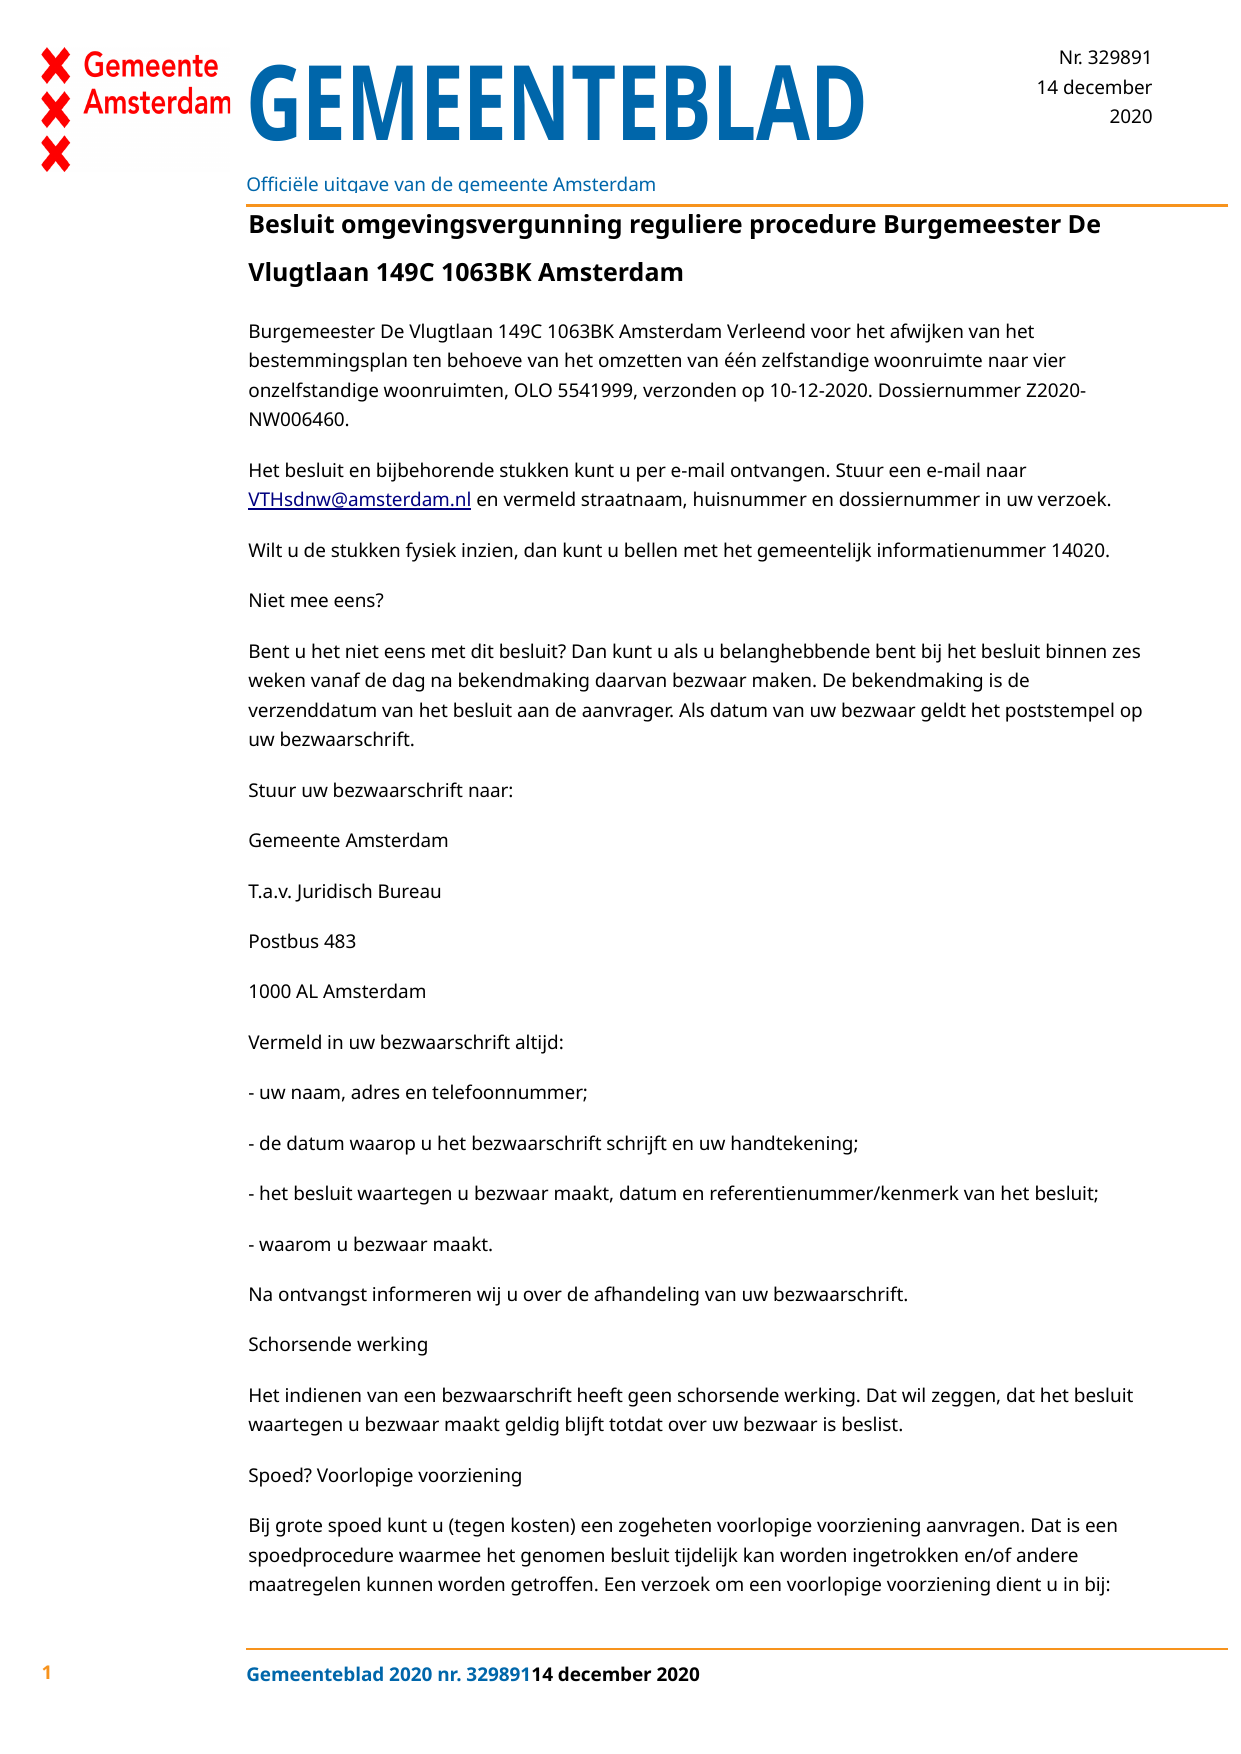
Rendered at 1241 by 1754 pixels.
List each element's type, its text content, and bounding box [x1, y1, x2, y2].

text Vermeld in uw bezwaarschrift altijd: [248, 1029, 1152, 1055]
text Besluit omgevingsvergunning reguliere procedure Burgemeester De Vlugtlaan 149C 1063BK Amsterdam [248, 207, 1152, 288]
text Stuur uw bezwaarschrift naar: [248, 777, 1152, 803]
text Burgemeester De Vlugtlaan 149C 1063BK Amsterdam Verleend voor het afwijken van het bestemmingsplan ten behoeve van het omzetten van één zelfstandige woonruimte naar vier onzelfstandige woonruimten, OLO 5541999, verzonden op 10-12-2020. Dossiernummer Z2020-NW006460. [248, 318, 1152, 432]
text Postbus 483 [248, 928, 1152, 954]
text 1000 AL Amsterdam [248, 979, 1152, 1004]
text Schorsende werking [248, 1332, 1152, 1357]
text Gemeente Amsterdam [248, 827, 1152, 853]
text Niet mee eens? [248, 587, 1152, 613]
text Spoed? Voorlopige voorziening [248, 1462, 1152, 1488]
text Het indienen van een bezwaarschrift heeft geen schorsende werking. Dat wil zeggen, dat het besluit waartegen u bezwaar maakt geldig blijft totdat over uw bezwaar is beslist. [248, 1382, 1152, 1437]
text Bij grote spoed kunt u (tegen kosten) een zogeheten voorlopige voorziening aanvragen. Dat is een spoedprocedure waarmee het genomen besluit tijdelijk kan worden ingetrokken en/of andere maatregelen kunnen worden getroffen. Een verzoek om een voorlopige voorziening dient u in bij: [248, 1512, 1152, 1597]
text T.a.v. Juridisch Bureau [248, 878, 1152, 904]
text - uw naam, adres en telefoonnummer; [248, 1079, 1152, 1105]
text Het besluit en bijbehorende stukken kunt u per e-mail ontvangen. Stuur een e-mail naar VTHsdnw@amsterdam.nl en vermeld straatnaam, huisnummer en dossiernummer in uw verzoek. [248, 457, 1152, 512]
text Bent u het niet eens met dit besluit? Dan kunt u als u belanghebbende bent bij het besluit binnen zes weken vanaf de dag na bekendmaking daarvan bezwaar maken. De bekendmaking is de verzenddatum van het besluit aan de aanvrager. Als datum van uw bezwaar geldt het poststempel op uw bezwaarschrift. [248, 638, 1152, 752]
text Wilt u de stukken fysiek inzien, dan kunt u bellen met het gemeentelijk informatienummer 14020. [248, 537, 1152, 563]
text - waarom u bezwaar maakt. [248, 1231, 1152, 1257]
text Na ontvangst informeren wij u over de afhandeling van uw bezwaarschrift. [248, 1281, 1152, 1307]
picture [41, 47, 231, 172]
text - de datum waarop u het bezwaarschrift schrijft en uw handtekening; [248, 1130, 1152, 1156]
text - het besluit waartegen u bezwaar maakt, datum en referentienummer/kenmerk van het besluit; [248, 1180, 1152, 1206]
